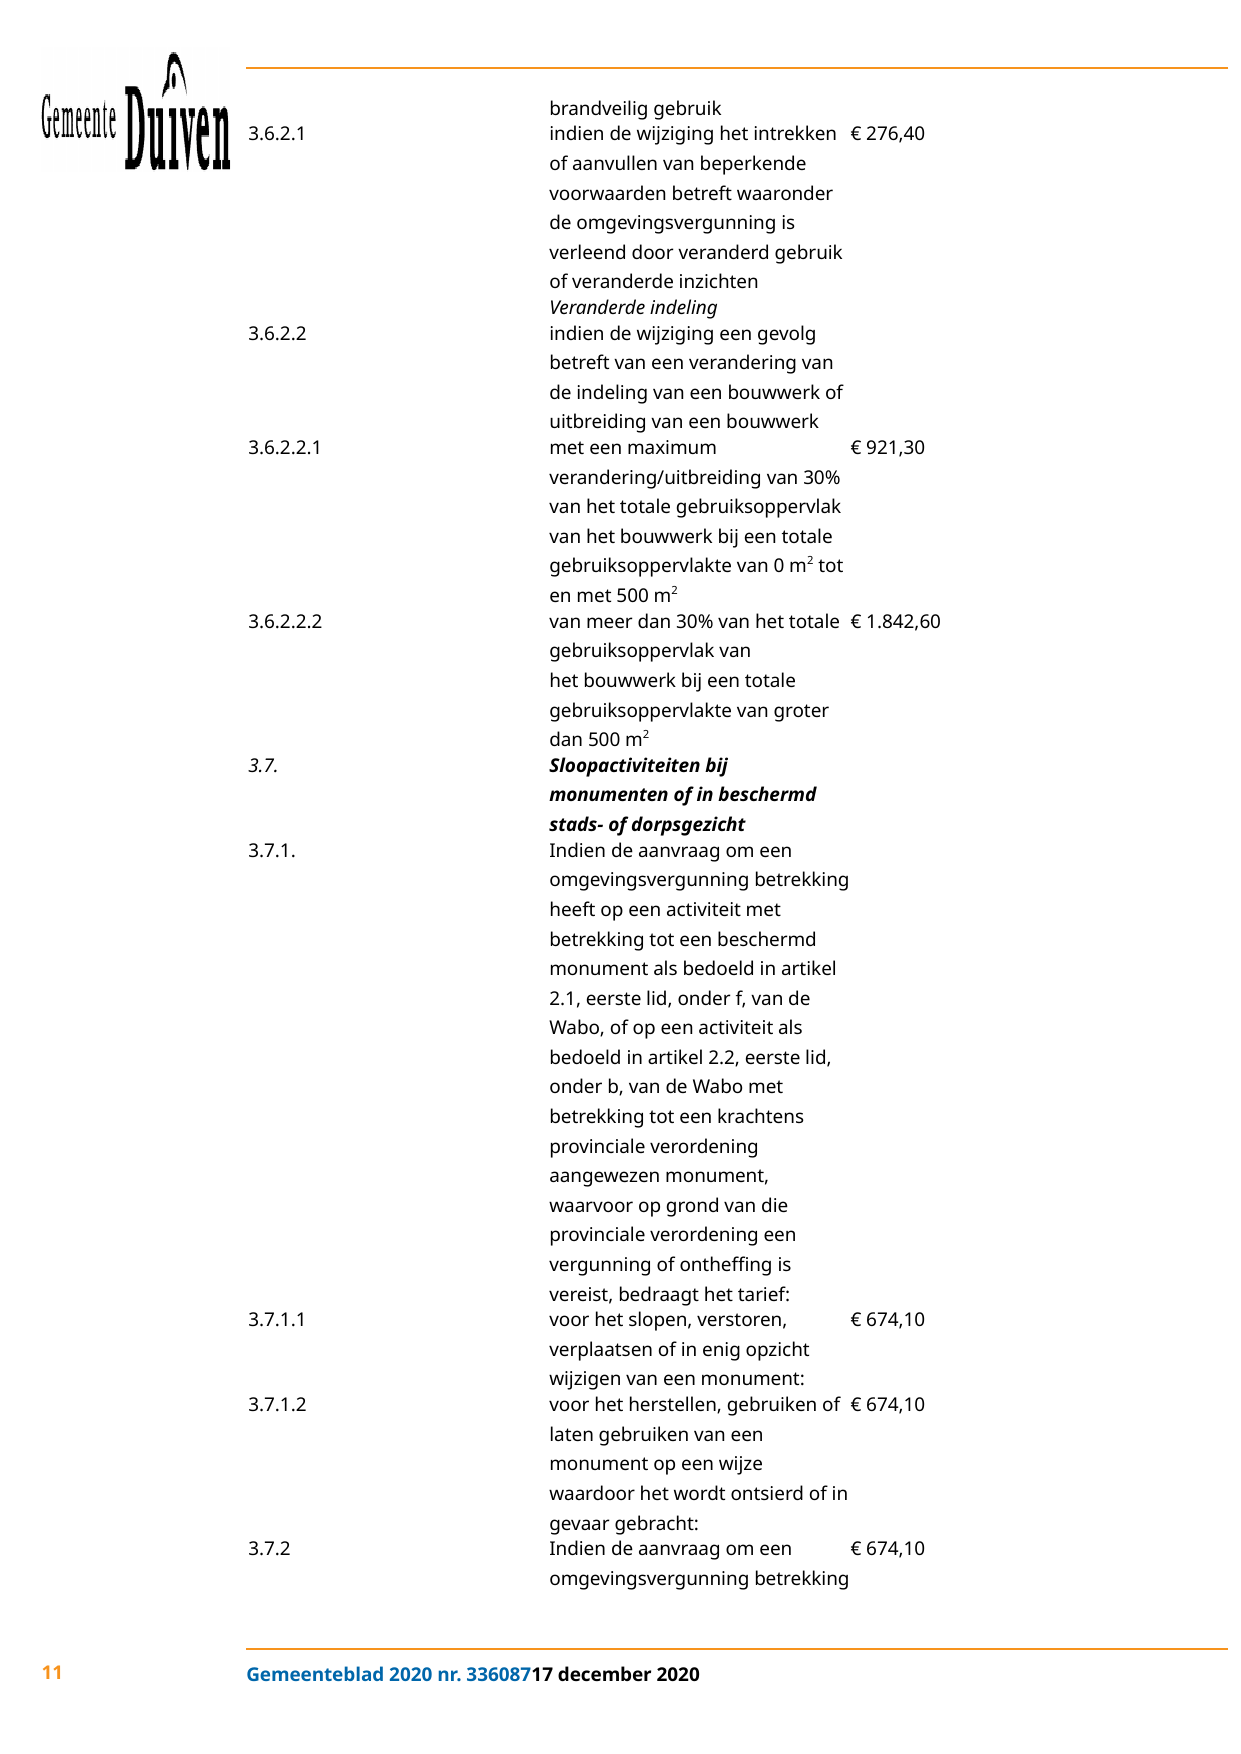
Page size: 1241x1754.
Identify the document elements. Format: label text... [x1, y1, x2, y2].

table_cell met een maximum verandering/uitbreiding van 30% van het totale gebruiksoppervlak van het bouwwerk bij een totale gebruiksoppervlakte van 0 m2 tot en met 500 m2 [549, 434, 850, 608]
table_cell 3.6.2.2.2 [248, 608, 549, 752]
picture [41, 47, 231, 172]
table_cell Indien de aanvraag om een omgevingsvergunning betrekking [549, 1535, 850, 1591]
table_cell € 276,40 [850, 121, 1152, 294]
table_cell 3.7. [248, 752, 549, 837]
table_cell Indien de aanvraag om een omgevingsvergunning betrekking heeft op een activiteit met betrekking tot een beschermd monument als bedoeld in artikel 2.1, eerste lid, onder f, van de Wabo, of op een activiteit als bedoeld in artikel 2.2, eerste lid, onder b, van de Wabo met betrekking tot een krachtens provinciale verordening aangewezen monument, waarvoor op grond van die provinciale verordening een vergunning of ontheffing is vereist, bedraagt het tarief: [549, 837, 850, 1306]
table_cell [850, 837, 1152, 1306]
table_cell 3.6.2.2 [248, 320, 549, 434]
table_cell € 674,10 [850, 1306, 1152, 1391]
table_cell 3.7.2 [248, 1535, 549, 1591]
table_cell [850, 294, 1152, 320]
table_cell voor het slopen, verstoren, verplaatsen of in enig opzicht wijzigen van een monument: [549, 1306, 850, 1391]
table_cell [248, 95, 549, 121]
table_cell [850, 320, 1152, 434]
table_cell 3.7.1.1 [248, 1306, 549, 1391]
table_cell van meer dan 30% van het totale gebruiksoppervlak van het bouwwerk bij een totale gebruiksoppervlakte van groter dan 500 m2 [549, 608, 850, 752]
table_cell brandveilig gebruik [549, 95, 850, 121]
table_cell Sloopactiviteiten bij monumenten of in beschermd stads- of dorpsgezicht [549, 752, 850, 837]
table_cell Veranderde indeling [549, 294, 850, 320]
table_cell voor het herstellen, gebruiken of laten gebruiken van een monument op een wijze waardoor het wordt ontsierd of in gevaar gebracht: [549, 1391, 850, 1535]
table_cell indien de wijziging een gevolg betreft van een verandering van de indeling van een bouwwerk of uitbreiding van een bouwwerk [549, 320, 850, 434]
table_cell indien de wijziging het intrekken of aanvullen van beperkende voorwaarden betreft waaronder de omgevingsvergunning is verleend door veranderd gebruik of veranderde inzichten [549, 121, 850, 294]
table_cell [248, 294, 549, 320]
table_cell € 1.842,60 [850, 608, 1152, 752]
table_cell [850, 95, 1152, 121]
table_cell € 674,10 [850, 1391, 1152, 1535]
table_cell 3.6.2.1 [248, 121, 549, 294]
table_cell € 674,10 [850, 1535, 1152, 1591]
table_cell € 921,30 [850, 434, 1152, 608]
table_cell 3.7.1. [248, 837, 549, 1306]
table_cell [850, 752, 1152, 837]
table_cell 3.7.1.2 [248, 1391, 549, 1535]
table_cell 3.6.2.2.1 [248, 434, 549, 608]
